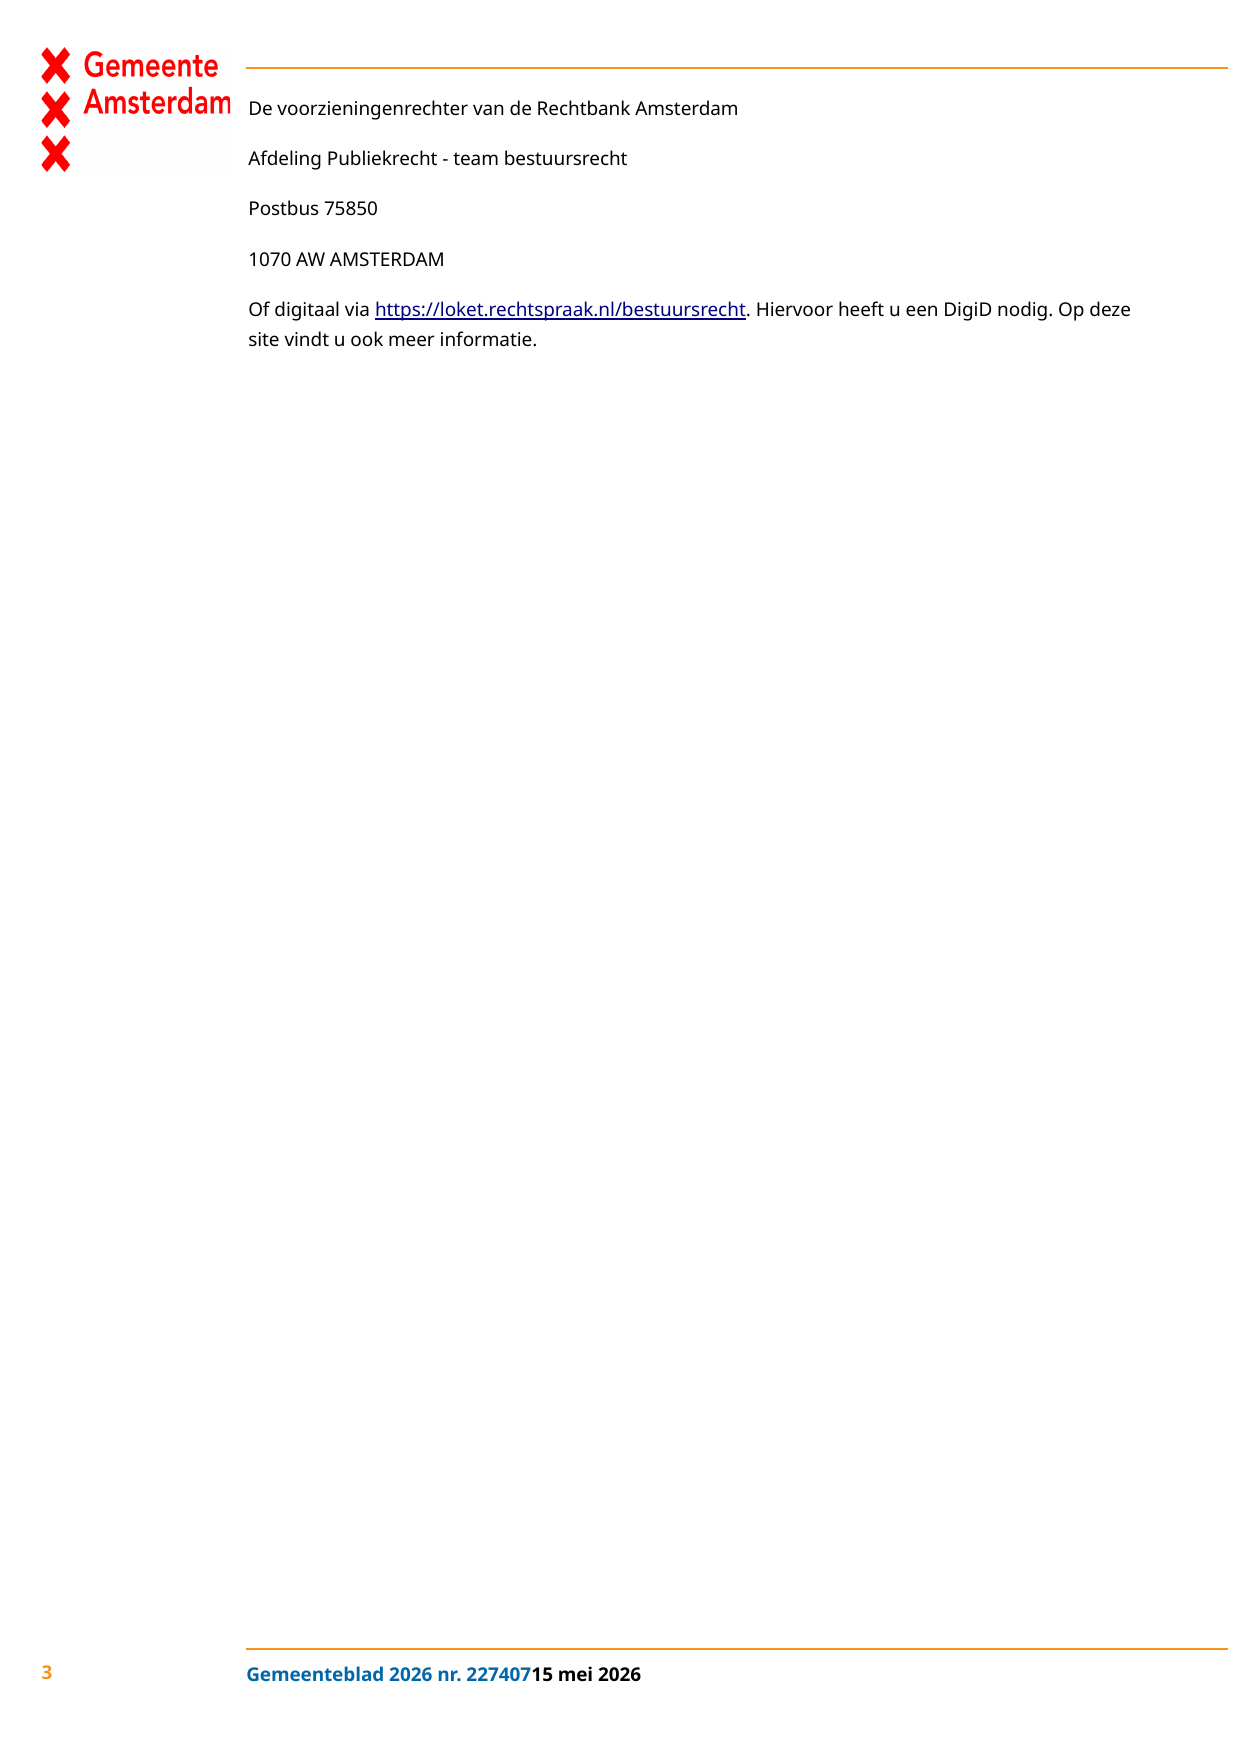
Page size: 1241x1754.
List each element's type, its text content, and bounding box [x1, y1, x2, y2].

picture [41, 47, 231, 172]
text De voorzieningenrechter van de Rechtbank Amsterdam [248, 95, 1152, 121]
text Afdeling Publiekrecht - team bestuursrecht [248, 145, 1152, 171]
text Of digitaal via https://loket.rechtspraak.nl/bestuursrecht. Hiervoor heeft u een DigiD nodig. Op deze site vindt u ook meer informatie. [248, 296, 1152, 352]
text 1070 AW AMSTERDAM [248, 246, 1152, 272]
text Postbus 75850 [248, 196, 1152, 221]
